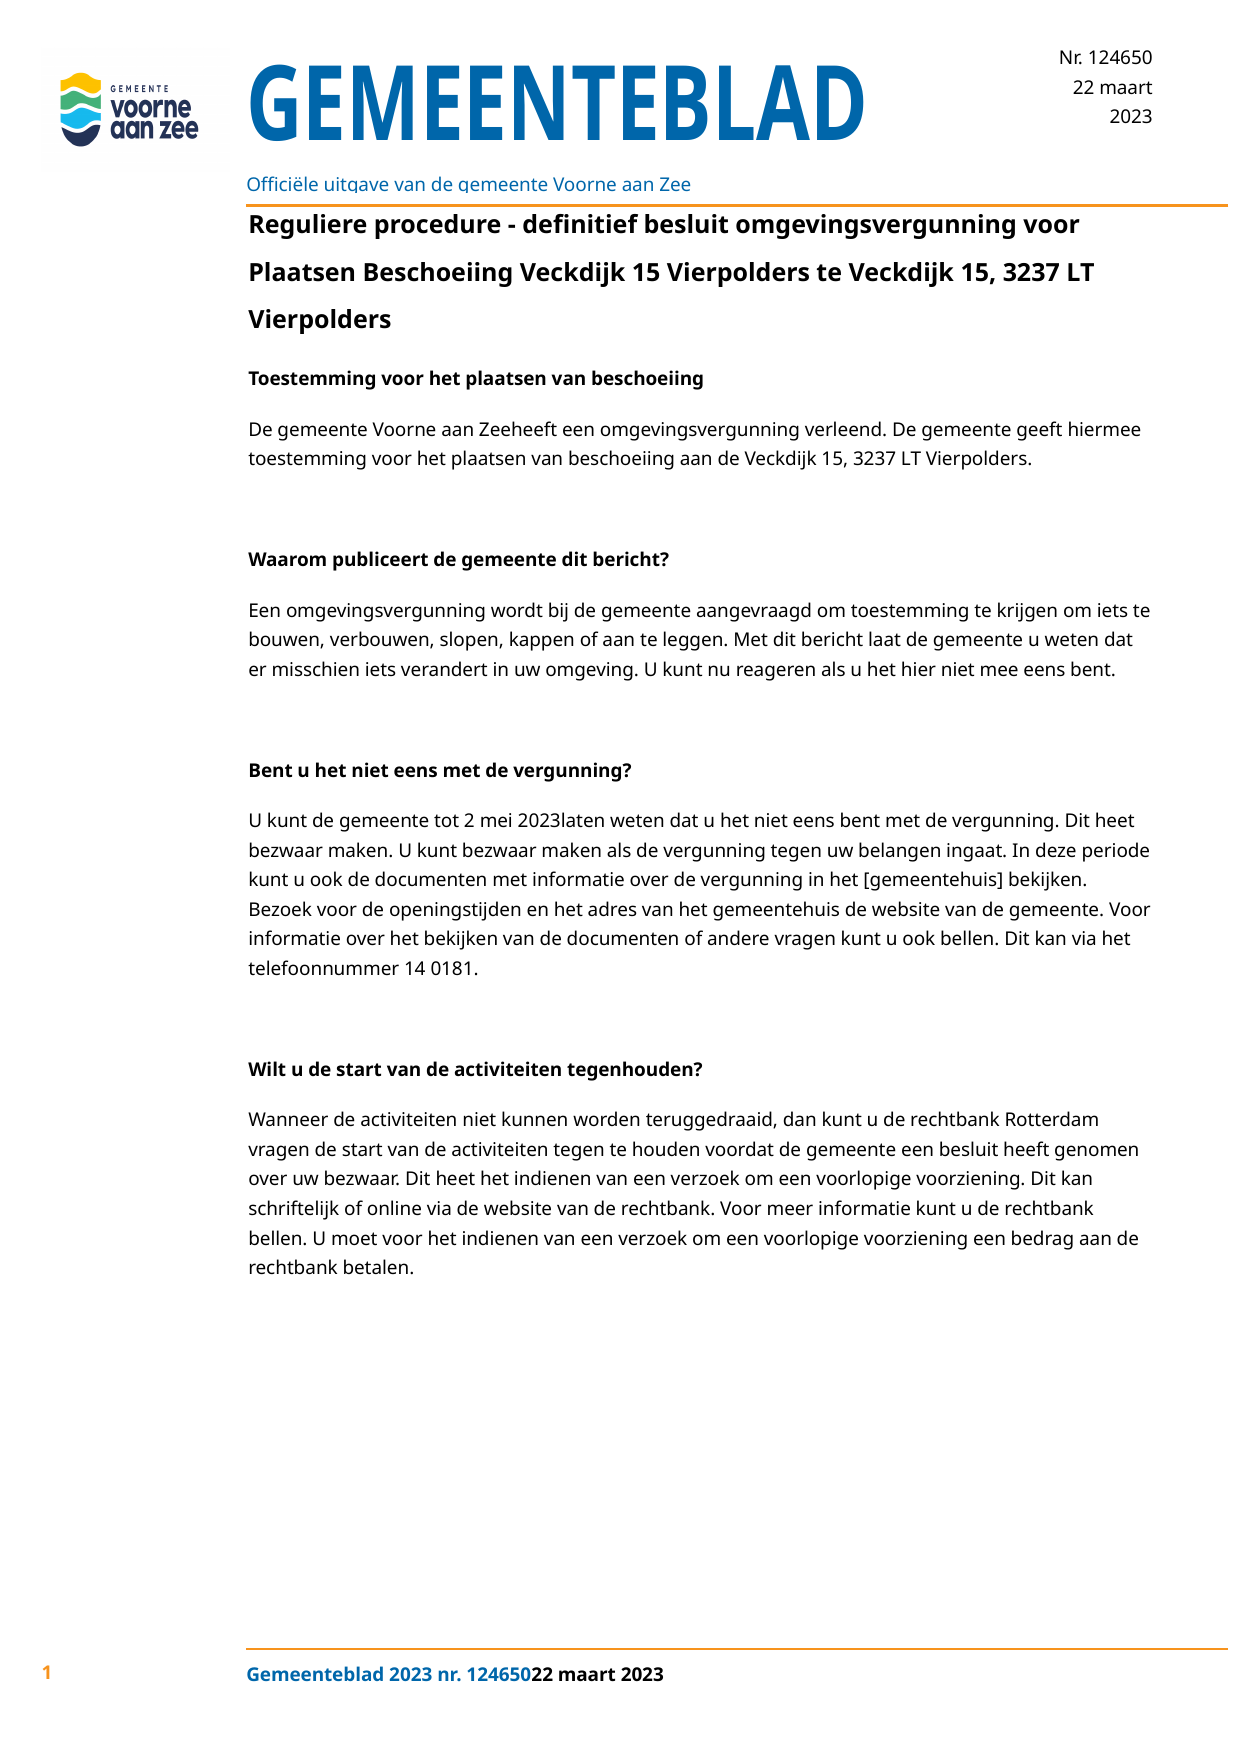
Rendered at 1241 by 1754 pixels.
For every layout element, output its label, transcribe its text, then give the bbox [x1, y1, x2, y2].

text Bent u het niet eens met de vergunning? [248, 757, 1152, 782]
text Reguliere procedure - definitief besluit omgevingsvergunning voor Plaatsen Beschoeiing Veckdijk 15 Vierpolders te Veckdijk 15, 3237 LT Vierpolders [248, 207, 1152, 336]
text Een omgevingsvergunning wordt bij de gemeente aangevraagd om toestemming te krijgen om iets te bouwen, verbouwen, slopen, kappen of aan te leggen. Met dit bericht laat de gemeente u weten dat er misschien iets verandert in uw omgeving. U kunt nu reageren als u het hier niet mee eens bent. [248, 597, 1152, 682]
text De gemeente Voorne aan Zeeheeft een omgevingsvergunning verleend. De gemeente geeft hiermee toestemming voor het plaatsen van beschoeiing aan de Veckdijk 15, 3237 LT Vierpolders. [248, 416, 1152, 471]
text Wanneer de activiteiten niet kunnen worden teruggedraaid, dan kunt u de rechtbank Rotterdam vragen de start van de activiteiten tegen te houden voordat de gemeente een besluit heeft genomen over uw bezwaar. Dit heet het indienen van een verzoek om een voorlopige voorziening. Dit kan schriftelijk of online via de website van de rechtbank. Voor meer informatie kunt u de rechtbank bellen. U moet voor het indienen van een verzoek om een voorlopige voorziening een bedrag aan de rechtbank betalen. [248, 1106, 1152, 1280]
text U kunt de gemeente tot 2 mei 2023laten weten dat u het niet eens bent met de vergunning. Dit heet bezwaar maken. U kunt bezwaar maken als de vergunning tegen uw belangen ingaat. In deze periode kunt u ook de documenten met informatie over de vergunning in het [gemeentehuis] bekijken. Bezoek voor de openingstijden en het adres van het gemeentehuis de website van de gemeente. Voor informatie over het bekijken van de documenten of andere vragen kunt u ook bellen. Dit kan via het telefoonnummer 14 0181. [248, 807, 1152, 981]
text Toestemming voor het plaatsen van beschoeiing [248, 366, 1152, 391]
text Wilt u de start van de activiteiten tegenhouden? [248, 1056, 1152, 1082]
text Waarom publiceert de gemeente dit bericht? [248, 546, 1152, 572]
picture [41, 47, 231, 172]
